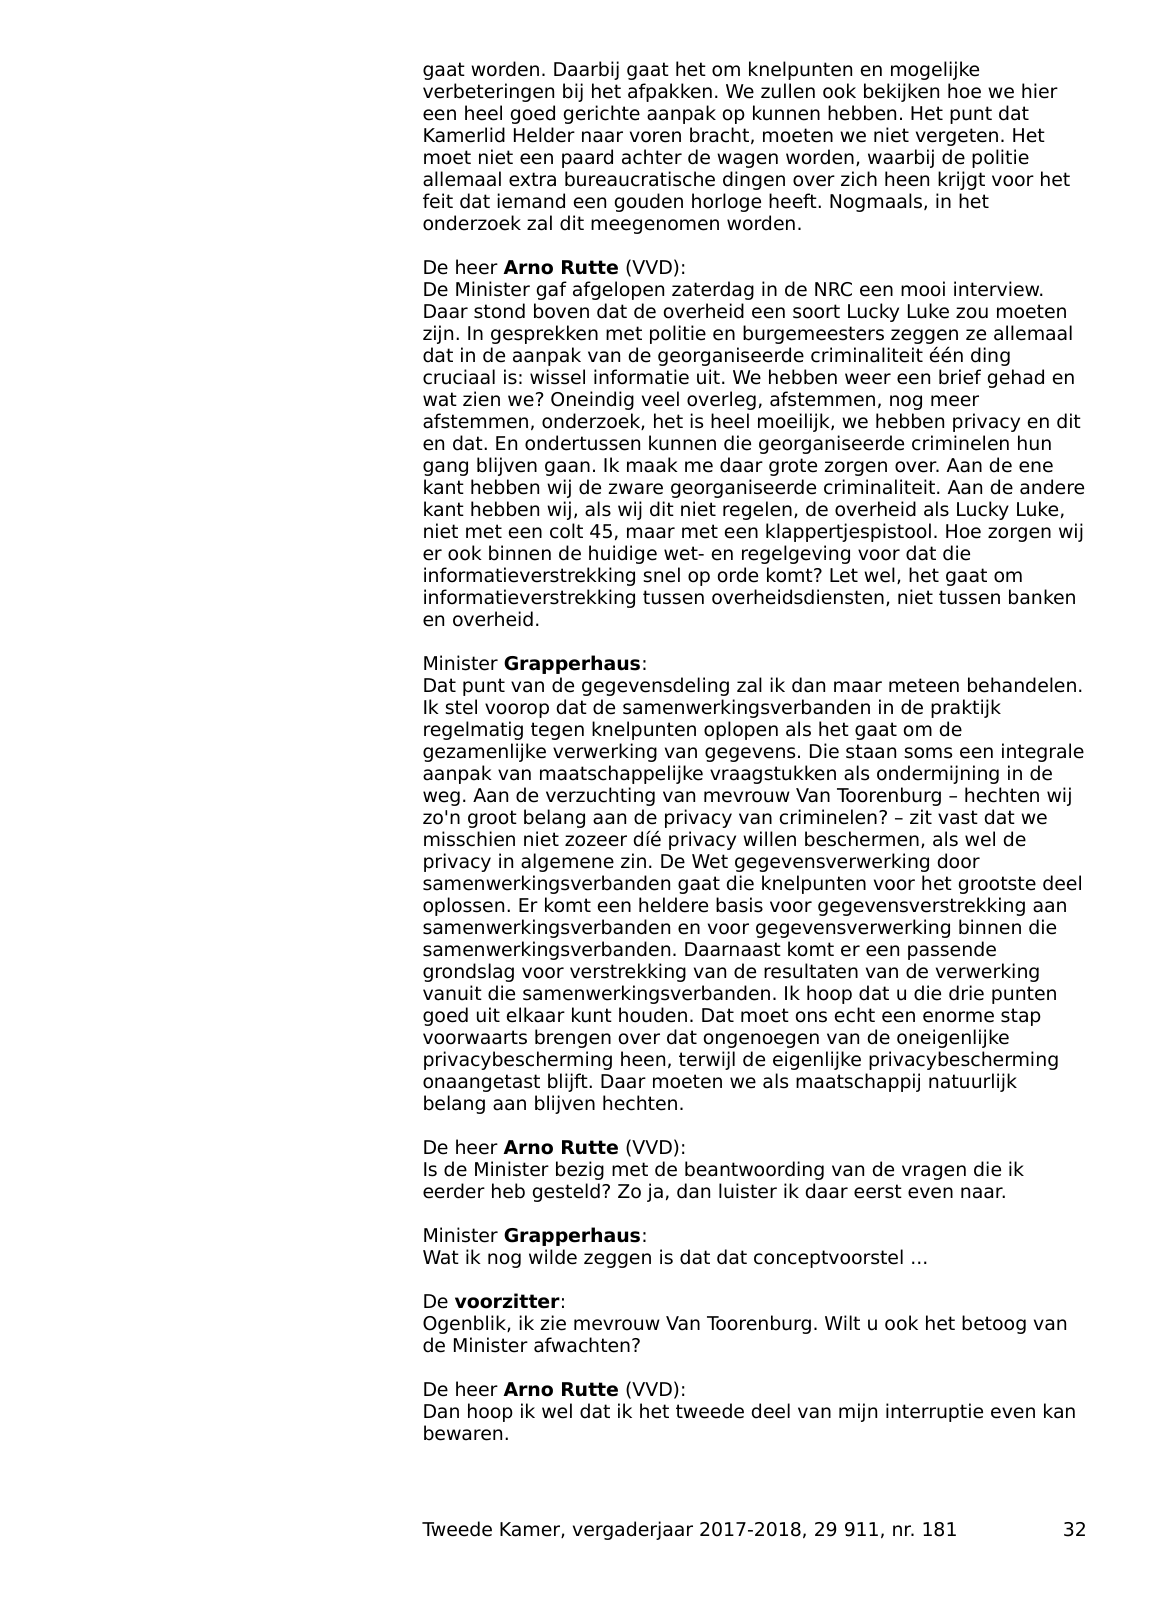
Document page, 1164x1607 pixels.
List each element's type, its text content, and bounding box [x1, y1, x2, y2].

text De voorzitter: [422, 1291, 1087, 1313]
text Minister Grapperhaus: [422, 1225, 1087, 1247]
text De heer Arno Rutte (VVD): [422, 1137, 1087, 1159]
text gaat worden. Daarbij gaat het om knelpunten en mogelijke verbeteringen bij het afpakken. We zullen ook bekijken hoe we hier een heel goed gerichte aanpak op kunnen hebben. Het punt dat Kamerlid Helder naar voren bracht, moeten we niet vergeten. Het moet niet een paard achter de wagen worden, waarbij de politie allemaal extra bureaucratische dingen over zich heen krijgt voor het feit dat iemand een gouden horloge heeft. Nogmaals, in het onderzoek zal dit meegenomen worden. [422, 59, 1087, 235]
text Dan hoop ik wel dat ik het tweede deel van mijn interruptie even kan bewaren. [422, 1401, 1087, 1445]
text Minister Grapperhaus: [422, 653, 1087, 675]
text De Minister gaf afgelopen zaterdag in de NRC een mooi interview. Daar stond boven dat de overheid een soort Lucky Luke zou moeten zijn. In gesprekken met politie en burgemeesters zeggen ze allemaal dat in de aanpak van de georganiseerde criminaliteit één ding cruciaal is: wissel informatie uit. We hebben weer een brief gehad en wat zien we? Oneindig veel overleg, afstemmen, nog meer afstemmen, onderzoek, het is heel moeilijk, we hebben privacy en dit en dat. En ondertussen kunnen die georganiseerde criminelen hun gang blijven gaan. Ik maak me daar grote zorgen over. Aan de ene kant hebben wij de zware georganiseerde criminaliteit. Aan de andere kant hebben wij, als wij dit niet regelen, de overheid als Lucky Luke, niet met een colt 45, maar met een klappertjespistool. Hoe zorgen wij er ook binnen de huidige wet- en regelgeving voor dat die informatieverstrekking snel op orde komt? Let wel, het gaat om informatieverstrekking tussen overheidsdiensten, niet tussen banken en overheid. [422, 279, 1087, 631]
text De heer Arno Rutte (VVD): [422, 257, 1087, 279]
text Dat punt van de gegevensdeling zal ik dan maar meteen behandelen. Ik stel voorop dat de samenwerkingsverbanden in de praktijk regelmatig tegen knelpunten oplopen als het gaat om de gezamenlijke verwerking van gegevens. Die staan soms een integrale aanpak van maatschappelijke vraagstukken als ondermijning in de weg. Aan de verzuchting van mevrouw Van Toorenburg – hechten wij zo'n groot belang aan de privacy van criminelen? – zit vast dat we misschien niet zozeer díé privacy willen beschermen, als wel de privacy in algemene zin. De Wet gegevensverwerking door samenwerkingsverbanden gaat die knelpunten voor het grootste deel oplossen. Er komt een heldere basis voor gegevensverstrekking aan samenwerkingsverbanden en voor gegevensverwerking binnen die samenwerkingsverbanden. Daarnaast komt er een passende grondslag voor verstrekking van de resultaten van de verwerking vanuit die samenwerkingsverbanden. Ik hoop dat u die drie punten goed uit elkaar kunt houden. Dat moet ons echt een enorme stap voorwaarts brengen over dat ongenoegen van de oneigenlijke privacybescherming heen, terwijl de eigenlijke privacybescherming onaangetast blijft. Daar moeten we als maatschappij natuurlijk belang aan blijven hechten. [422, 675, 1087, 1114]
text Ogenblik, ik zie mevrouw Van Toorenburg. Wilt u ook het betoog van de Minister afwachten? [422, 1313, 1087, 1357]
text Wat ik nog wilde zeggen is dat dat conceptvoorstel ... [422, 1247, 1087, 1269]
text Is de Minister bezig met de beantwoording van de vragen die ik eerder heb gesteld? Zo ja, dan luister ik daar eerst even naar. [422, 1159, 1087, 1203]
text De heer Arno Rutte (VVD): [422, 1379, 1087, 1401]
